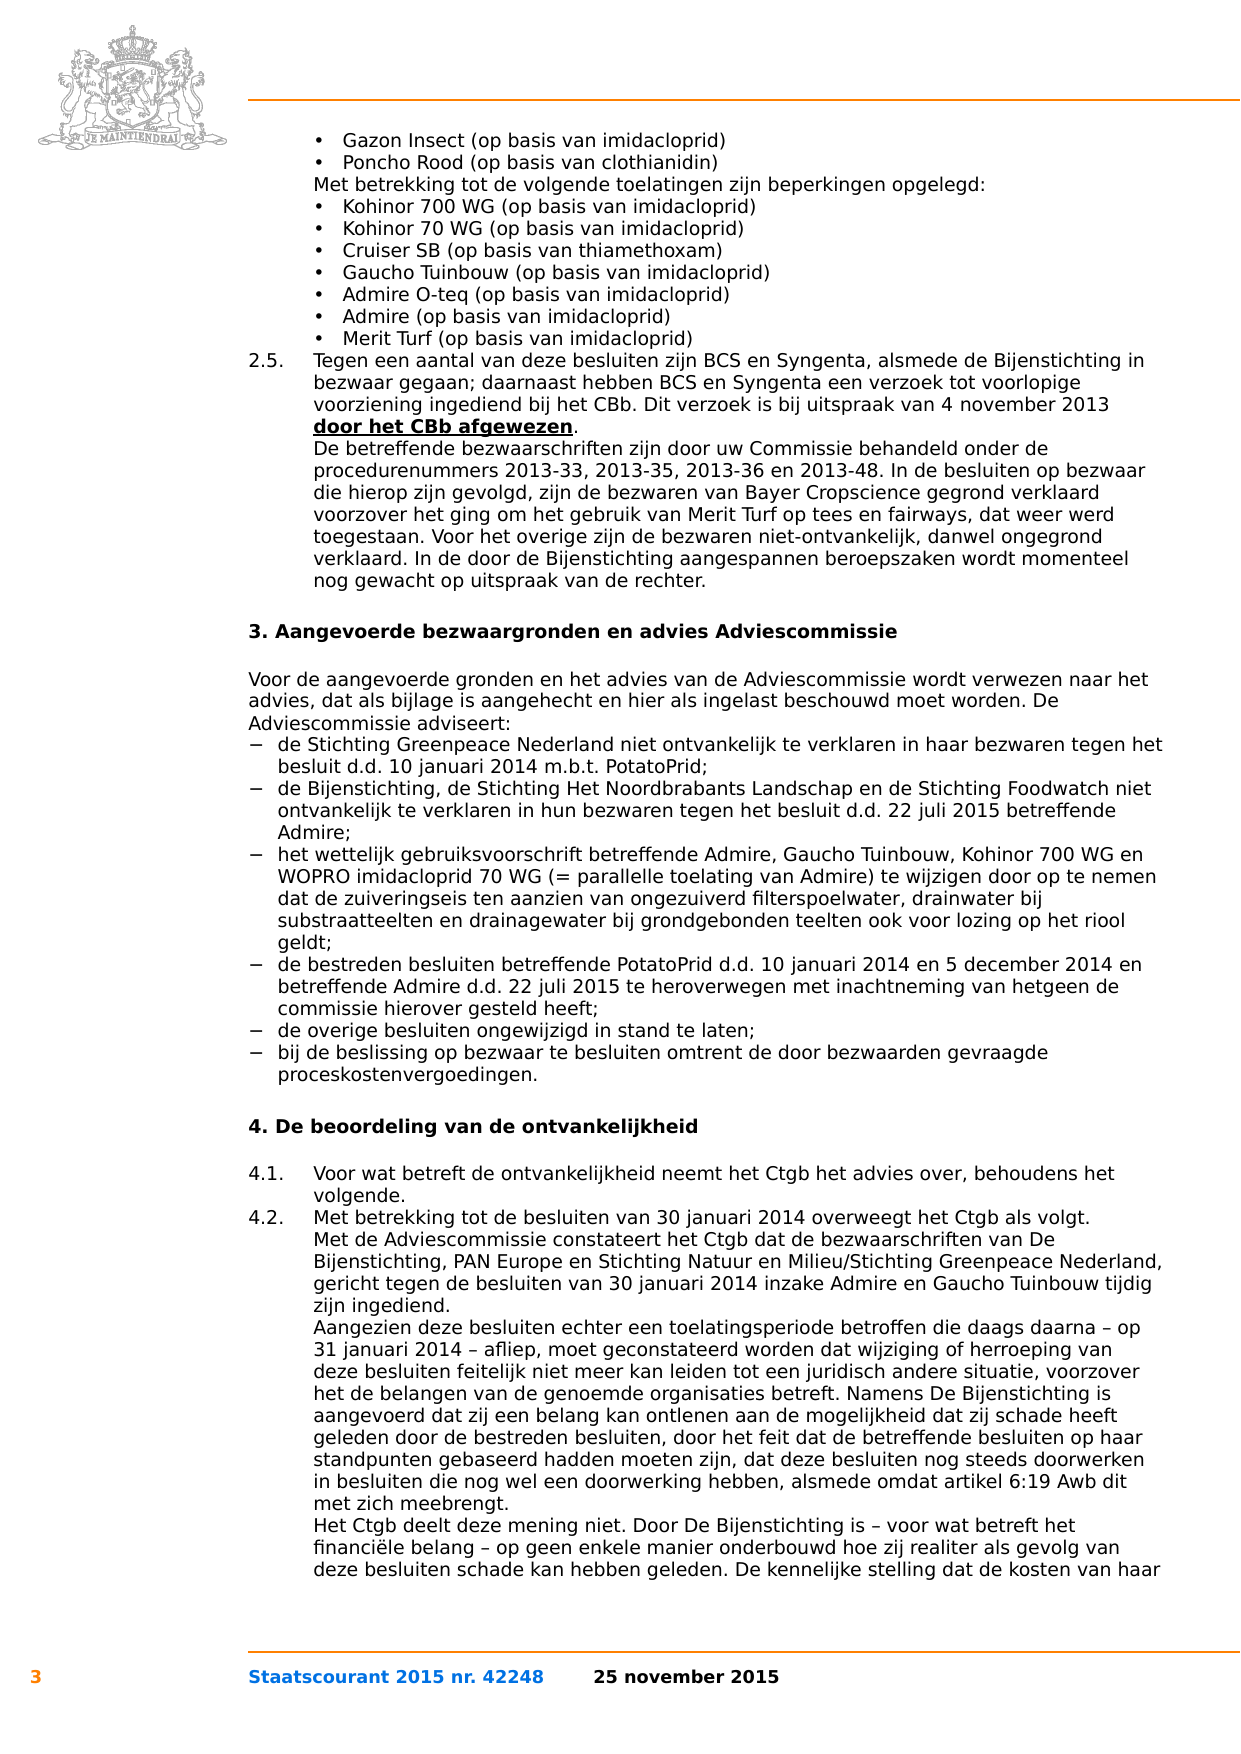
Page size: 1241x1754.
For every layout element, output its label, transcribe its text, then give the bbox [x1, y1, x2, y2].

text 4.1. Voor wat betreft de ontvankelijkheid neemt het Ctgb het advies over, behoudens het volgende. [248, 1163, 1163, 1207]
text − bij de beslissing op bezwaar te besluiten omtrent de door bezwaarden gevraagde proceskostenvergoedingen. [248, 1042, 1163, 1086]
text 2.5. Tegen een aantal van deze besluiten zijn BCS en Syngenta, alsmede de Bijenstichting in bezwaar gegaan; daarnaast hebben BCS en Syngenta een verzoek tot voorlopige voorziening ingediend bij het CBb. Dit verzoek is bij uitspraak van 4 november 2013 door het CBb afgewezen. [248, 350, 1163, 438]
text • Kohinor 70 WG (op basis van imidacloprid) [313, 218, 1163, 240]
text De betreffende bezwaarschriften zijn door uw Commissie behandeld onder de procedurenummers 2013-33, 2013-35, 2013-36 en 2013-48. In de besluiten op bezwaar die hierop zijn gevolgd, zijn de bezwaren van Bayer Cropscience gegrond verklaard voorzover het ging om het gebruik van Merit Turf op tees en fairways, dat weer werd toegestaan. Voor het overige zijn de bezwaren niet-ontvankelijk, danwel ongegrond verklaard. In de door de Bijenstichting aangespannen beroepszaken wordt momenteel nog gewacht op uitspraak van de rechter. [313, 438, 1163, 591]
subtitle 3. Aangevoerde bezwaargronden en advies Adviescommissie [248, 621, 1163, 643]
text • Admire (op basis van imidacloprid) [313, 306, 1163, 328]
text • Merit Turf (op basis van imidacloprid) [313, 328, 1163, 350]
text − de overige besluiten ongewijzigd in stand te laten; [248, 1020, 1163, 1042]
text • Kohinor 700 WG (op basis van imidacloprid) [313, 196, 1163, 218]
text • Admire O-teq (op basis van imidacloprid) [313, 284, 1163, 306]
text • Poncho Rood (op basis van clothianidin) [313, 152, 1163, 174]
text Het Ctgb deelt deze mening niet. Door De Bijenstichting is – voor wat betreft het financiële belang – op geen enkele manier onderbouwd hoe zij realiter als gevolg van deze besluiten schade kan hebben geleden. De kennelijke stelling dat de kosten van haar [313, 1515, 1163, 1581]
text • Gazon Insect (op basis van imidacloprid) [313, 130, 1163, 152]
text • Gaucho Tuinbouw (op basis van imidacloprid) [313, 262, 1163, 284]
text Voor de aangevoerde gronden en het advies van de Adviescommissie wordt verwezen naar het advies, dat als bijlage is aangehecht en hier als ingelast beschouwd moet worden. De Adviescommissie adviseert: [248, 668, 1163, 734]
text − de Stichting Greenpeace Nederland niet ontvankelijk te verklaren in haar bezwaren tegen het besluit d.d. 10 januari 2014 m.b.t. PotatoPrid; [248, 734, 1163, 778]
text − de bestreden besluiten betreffende PotatoPrid d.d. 10 januari 2014 en 5 december 2014 en betreffende Admire d.d. 22 juli 2015 te heroverwegen met inachtneming van hetgeen de commissie hierover gesteld heeft; [248, 954, 1163, 1020]
text − de Bijenstichting, de Stichting Het Noordbrabants Landschap en de Stichting Foodwatch niet ontvankelijk te verklaren in hun bezwaren tegen het besluit d.d. 22 juli 2015 betreffende Admire; [248, 778, 1163, 844]
text • Cruiser SB (op basis van thiamethoxam) [313, 240, 1163, 262]
picture [38, 25, 227, 150]
text 4.2. Met betrekking tot de besluiten van 30 januari 2014 overweegt het Ctgb als volgt. [248, 1207, 1163, 1229]
text Met betrekking tot de volgende toelatingen zijn beperkingen opgelegd: [313, 174, 1163, 196]
text Aangezien deze besluiten echter een toelatingsperiode betroffen die daags daarna – op 31 januari 2014 – afliep, moet geconstateerd worden dat wijziging of herroeping van deze besluiten feitelijk niet meer kan leiden tot een juridisch andere situatie, voorzover het de belangen van de genoemde organisaties betreft. Namens De Bijenstichting is aangevoerd dat zij een belang kan ontlenen aan de mogelijkheid dat zij schade heeft geleden door de bestreden besluiten, door het feit dat de betreffende besluiten op haar standpunten gebaseerd hadden moeten zijn, dat deze besluiten nog steeds doorwerken in besluiten die nog wel een doorwerking hebben, alsmede omdat artikel 6:19 Awb dit met zich meebrengt. [313, 1317, 1163, 1515]
text Met de Adviescommissie constateert het Ctgb dat de bezwaarschriften van De Bijenstichting, PAN Europe en Stichting Natuur en Milieu/Stichting Greenpeace Nederland, gericht tegen de besluiten van 30 januari 2014 inzake Admire en Gaucho Tuinbouw tijdig zijn ingediend. [313, 1229, 1163, 1317]
text − het wettelijk gebruiksvoorschrift betreffende Admire, Gaucho Tuinbouw, Kohinor 700 WG en WOPRO imidacloprid 70 WG (= parallelle toelating van Admire) te wijzigen door op te nemen dat de zuiveringseis ten aanzien van ongezuiverd filterspoelwater, drainwater bij substraatteelten en drainagewater bij grondgebonden teelten ook voor lozing op het riool geldt; [248, 844, 1163, 954]
subtitle 4. De beoordeling van de ontvankelijkheid [248, 1116, 1163, 1138]
